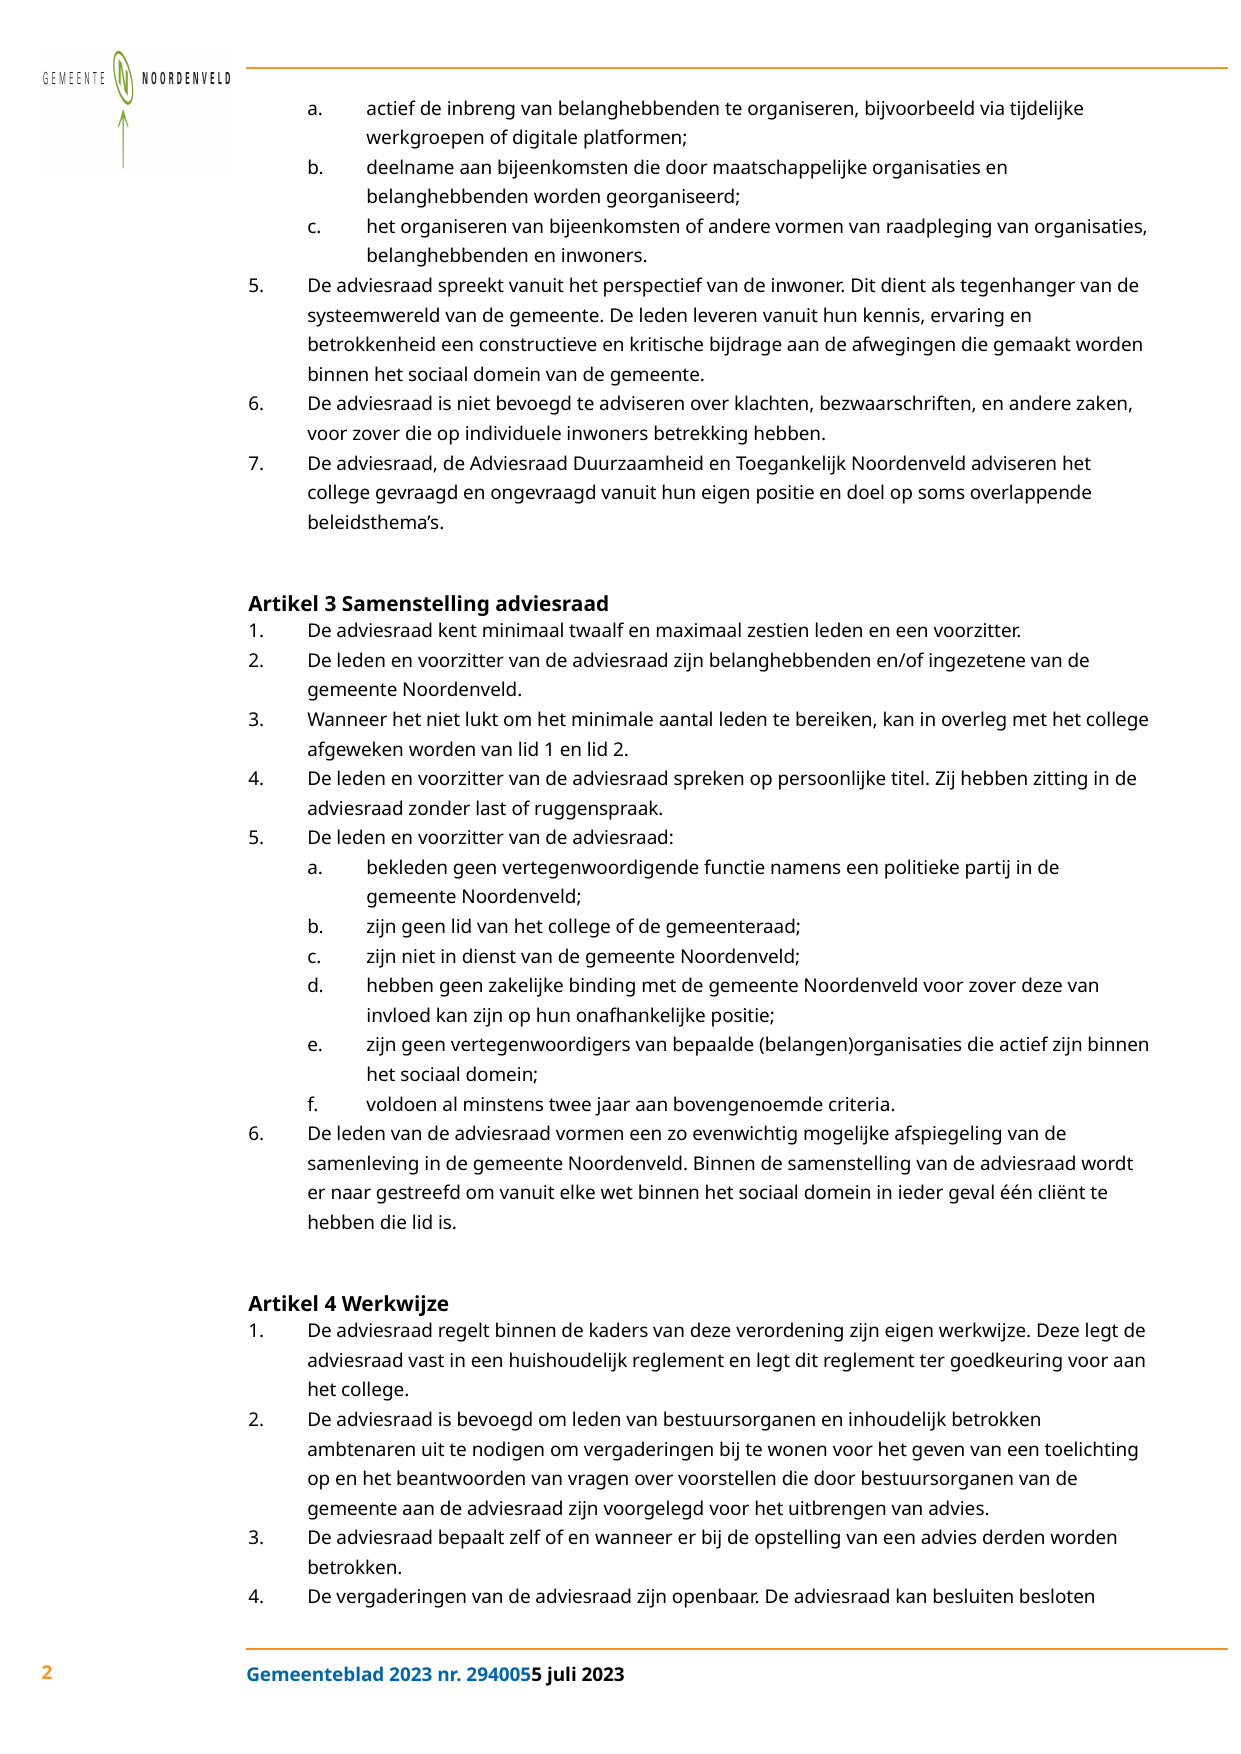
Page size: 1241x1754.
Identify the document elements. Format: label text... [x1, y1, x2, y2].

list De adviesraad bepaalt zelf of en wanneer er bij de opstelling van een advies derden worden betrokken. [248, 1524, 1152, 1580]
text Artikel 3 Samenstelling adviesraad [248, 589, 1152, 617]
list De adviesraad spreekt vanuit het perspectief van de inwoner. Dit dient als tegenhanger van de systeemwereld van de gemeente. De leden leveren vanuit hun kennis, ervaring en betrokkenheid een constructieve en kritische bijdrage aan de afwegingen die gemaakt worden binnen het sociaal domein van de gemeente. [248, 272, 1152, 387]
list De leden van de adviesraad vormen een zo evenwichtig mogelijke afspiegeling van de samenleving in de gemeente Noordenveld. Binnen de samenstelling van de adviesraad wordt er naar gestreefd om vanuit elke wet binnen het sociaal domein in ieder geval één cliënt te hebben die lid is. [248, 1120, 1152, 1235]
list Wanneer het niet lukt om het minimale aantal leden te bereiken, kan in overleg met het college afgeweken worden van lid 1 en lid 2. [248, 706, 1152, 761]
list zijn niet in dienst van de gemeente Noordenveld; [307, 943, 1152, 968]
list De adviesraad kent minimaal twaalf en maximaal zestien leden en een voorzitter. [248, 617, 1152, 643]
list bekleden geen vertegenwoordigende functie namens een politieke partij in de gemeente Noordenveld; [307, 854, 1152, 909]
list De leden en voorzitter van de adviesraad zijn belanghebbenden en/of ingezetene van de gemeente Noordenveld. [248, 647, 1152, 702]
list De leden en voorzitter van de adviesraad: [248, 824, 1152, 850]
list De adviesraad is bevoegd om leden van bestuursorganen en inhoudelijk betrokken ambtenaren uit te nodigen om vergaderingen bij te wonen voor het geven van een toelichting op en het beantwoorden van vragen over voorstellen die door bestuursorganen van de gemeente aan de adviesraad zijn voorgelegd voor het uitbrengen van advies. [248, 1406, 1152, 1521]
list voldoen al minstens twee jaar aan bovengenoemde criteria. [307, 1091, 1152, 1116]
list De adviesraad, de Adviesraad Duurzaamheid en Toegankelijk Noordenveld adviseren het college gevraagd en ongevraagd vanuit hun eigen positie en doel op soms overlappende beleidsthema’s. [248, 450, 1152, 535]
list het organiseren van bijeenkomsten of andere vormen van raadpleging van organisaties, belanghebbenden en inwoners. [307, 213, 1152, 268]
list hebben geen zakelijke binding met de gemeente Noordenveld voor zover deze van invloed kan zijn op hun onafhankelijke positie; [307, 972, 1152, 1028]
list zijn geen vertegenwoordigers van bepaalde (belangen)organisaties die actief zijn binnen het sociaal domein; [307, 1032, 1152, 1087]
list De adviesraad regelt binnen de kaders van deze verordening zijn eigen werkwijze. Deze legt de adviesraad vast in een huishoudelijk reglement en legt dit reglement ter goedkeuring voor aan het college. [248, 1317, 1152, 1402]
list deelname aan bijeenkomsten die door maatschappelijke organisaties en belanghebbenden worden georganiseerd; [307, 154, 1152, 209]
list actief de inbreng van belanghebbenden te organiseren, bijvoorbeeld via tijdelijke werkgroepen of digitale platformen; [307, 95, 1152, 150]
text Artikel 4 Werkwijze [248, 1289, 1152, 1317]
list De adviesraad is niet bevoegd te adviseren over klachten, bezwaarschriften, en andere zaken, voor zover die op individuele inwoners betrekking hebben. [248, 391, 1152, 446]
list De vergaderingen van de adviesraad zijn openbaar. De adviesraad kan besluiten besloten [248, 1584, 1152, 1609]
picture [41, 47, 231, 172]
list De leden en voorzitter van de adviesraad spreken op persoonlijke titel. Zij hebben zitting in de adviesraad zonder last of ruggenspraak. [248, 765, 1152, 821]
list zijn geen lid van het college of de gemeenteraad; [307, 913, 1152, 939]
